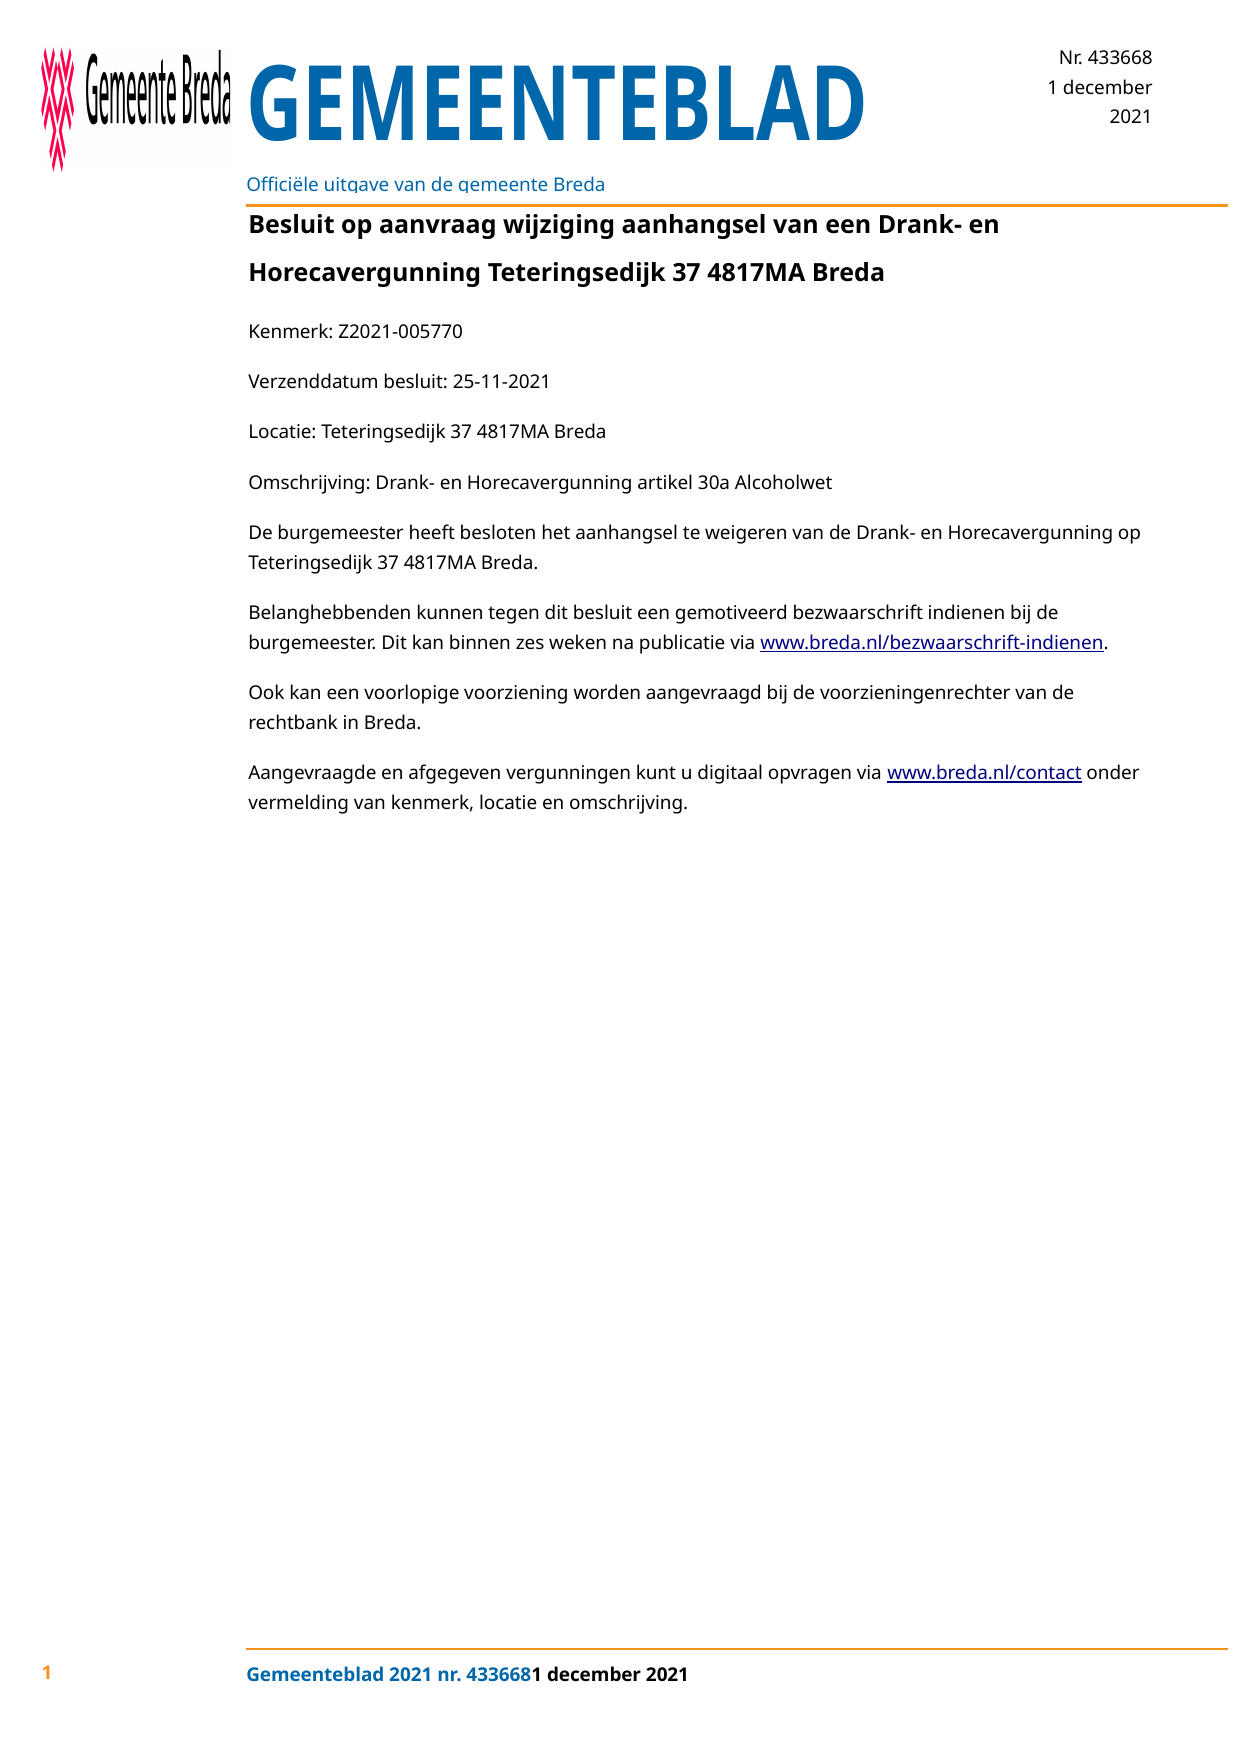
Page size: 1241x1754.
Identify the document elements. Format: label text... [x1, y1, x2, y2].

text Aangevraagde en afgegeven vergunningen kunt u digitaal opvragen via www.breda.nl/contact onder vermelding van kenmerk, locatie en omschrijving. [248, 759, 1152, 815]
text Omschrijving: Drank- en Horecavergunning artikel 30a Alcoholwet [248, 469, 1152, 495]
text Ook kan een voorlopige voorziening worden aangevraagd bij de voorzieningenrechter van de rechtbank in Breda. [248, 679, 1152, 735]
text Kenmerk: Z2021-005770 [248, 318, 1152, 344]
text Besluit op aanvraag wijziging aanhangsel van een Drank- en Horecavergunning Teteringsedijk 37 4817MA Breda [248, 207, 1152, 288]
text Belanghebbenden kunnen tegen dit besluit een gemotiveerd bezwaarschrift indienen bij de burgemeester. Dit kan binnen zes weken na publicatie via www.breda.nl/bezwaarschrift-indienen. [248, 599, 1152, 655]
text Verzenddatum besluit: 25-11-2021 [248, 368, 1152, 394]
text De burgemeester heeft besloten het aanhangsel te weigeren van de Drank- en Horecavergunning op Teteringsedijk 37 4817MA Breda. [248, 519, 1152, 575]
text Locatie: Teteringsedijk 37 4817MA Breda [248, 419, 1152, 444]
picture [41, 47, 231, 172]
